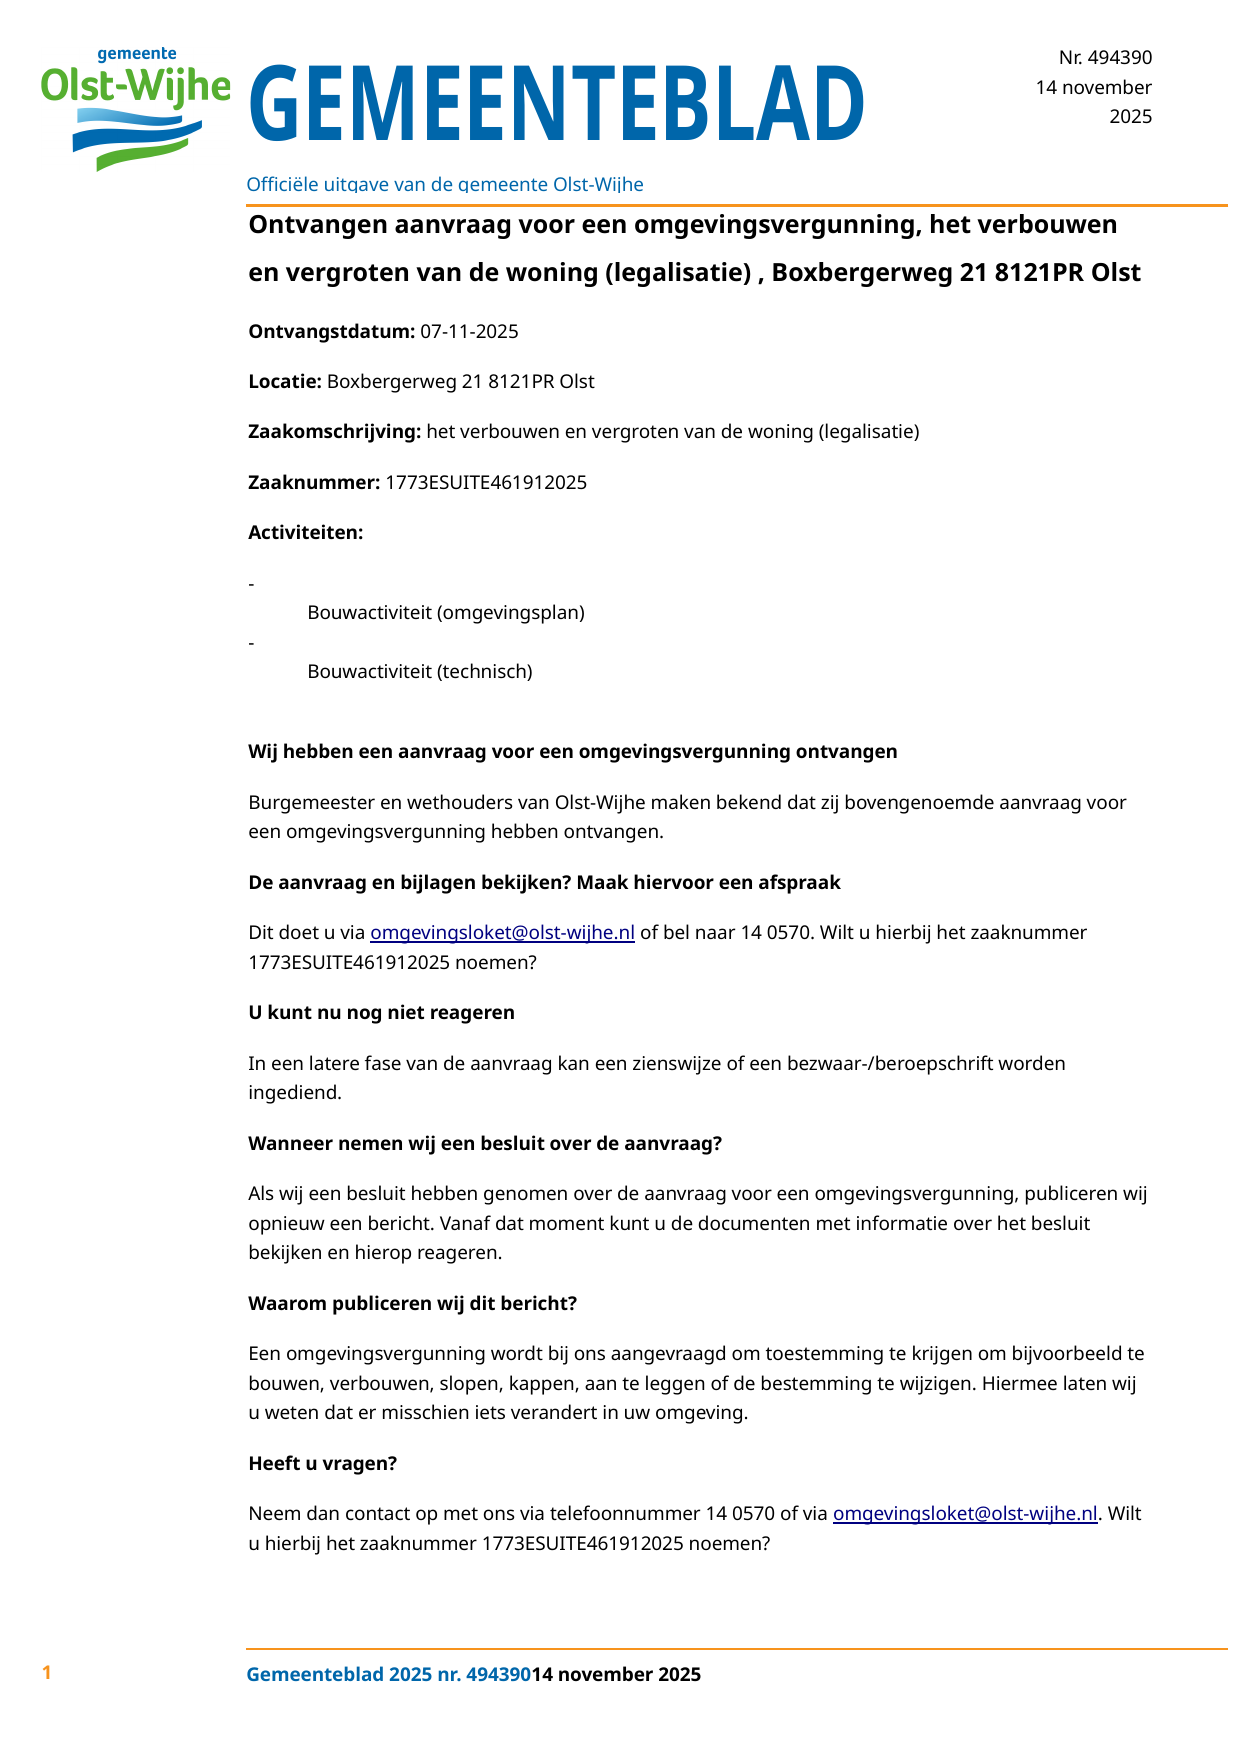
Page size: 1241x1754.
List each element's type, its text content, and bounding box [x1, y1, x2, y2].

list Bouwactiviteit (omgevingsplan) [248, 599, 1152, 625]
text Als wij een besluit hebben genomen over de aanvraag voor een omgevingsvergunning, publiceren wij opnieuw een bericht. Vanaf dat moment kunt u de documenten met informatie over het besluit bekijken en hierop reageren. [248, 1180, 1152, 1265]
text Zaaknummer: 1773ESUITE461912025 [248, 469, 1152, 495]
text Heeft u vragen? [248, 1450, 1152, 1476]
text Ontvangen aanvraag voor een omgevingsvergunning, het verbouwen en vergroten van de woning (legalisatie) , Boxbergerweg 21 8121PR Olst [248, 207, 1152, 288]
text Burgemeester en wethouders van Olst-Wijhe maken bekend dat zij bovengenoemde aanvraag voor een omgevingsvergunning hebben ontvangen. [248, 789, 1152, 844]
text In een latere fase van de aanvraag kan een zienswijze of een bezwaar-/beroepschrift worden ingediend. [248, 1050, 1152, 1105]
text Een omgevingsvergunning wordt bij ons aangevraagd om toestemming te krijgen om bijvoorbeeld te bouwen, verbouwen, slopen, kappen, aan te leggen of de bestemming te wijzigen. Hiermee laten wij u weten dat er misschien iets verandert in uw omgeving. [248, 1340, 1152, 1425]
text Locatie: Boxbergerweg 21 8121PR Olst [248, 368, 1152, 394]
text Neem dan contact op met ons via telefoonnummer 14 0570 of via omgevingsloket@olst-wijhe.nl. Wilt u hierbij het zaaknummer 1773ESUITE461912025 noemen? [248, 1500, 1152, 1556]
text U kunt nu nog niet reageren [248, 999, 1152, 1025]
text Activiteiten: [248, 519, 1152, 545]
picture [41, 47, 231, 172]
text Dit doet u via omgevingsloket@olst-wijhe.nl of bel naar 14 0570. Wilt u hierbij het zaaknummer 1773ESUITE461912025 noemen? [248, 919, 1152, 975]
text Waarom publiceren wij dit bericht? [248, 1290, 1152, 1316]
list Bouwactiviteit (technisch) [248, 659, 1152, 684]
text De aanvraag en bijlagen bekijken? Maak hiervoor een afspraak [248, 869, 1152, 895]
text Wanneer nemen wij een besluit over de aanvraag? [248, 1130, 1152, 1156]
text Zaakomschrijving: het verbouwen en vergroten van de woning (legalisatie) [248, 419, 1152, 444]
text Wij hebben een aanvraag voor een omgevingsvergunning ontvangen [248, 739, 1152, 764]
text Ontvangstdatum: 07-11-2025 [248, 318, 1152, 344]
